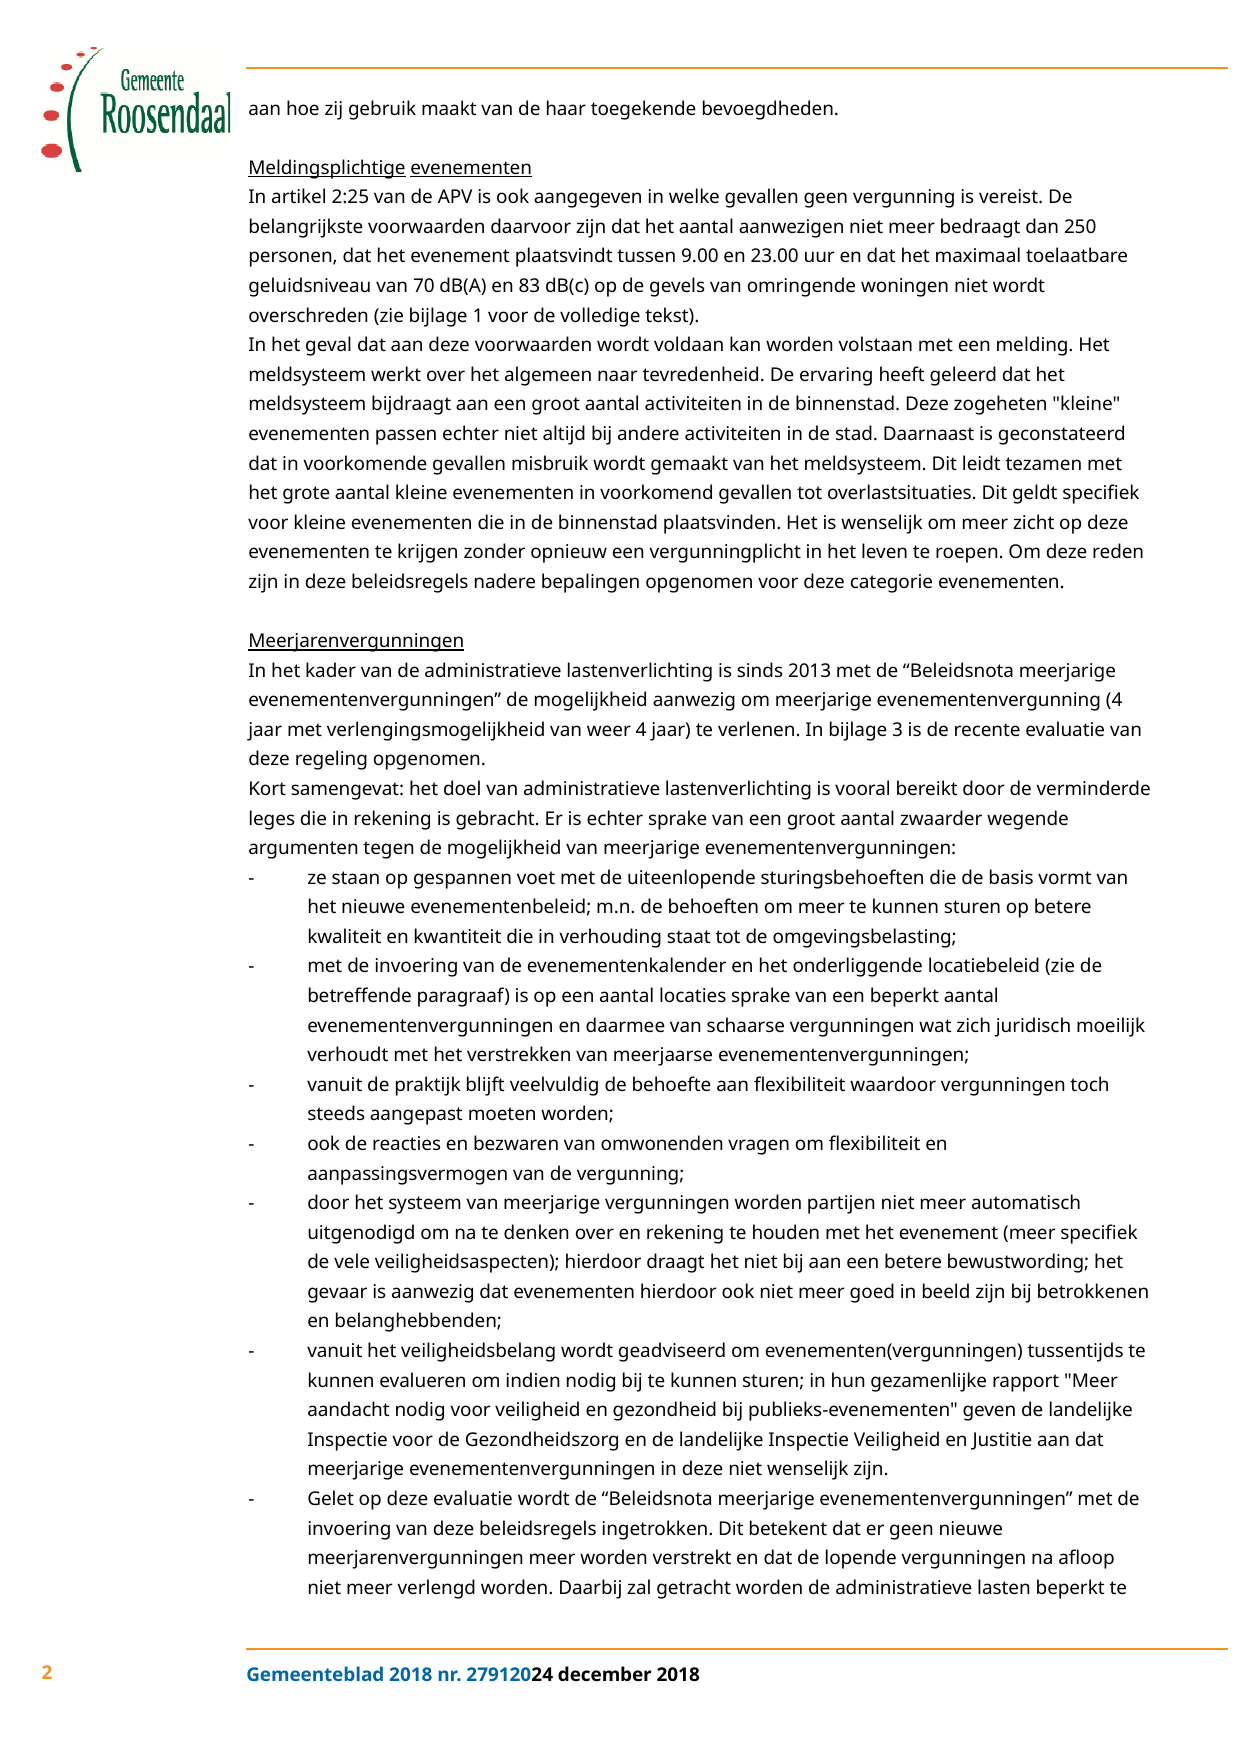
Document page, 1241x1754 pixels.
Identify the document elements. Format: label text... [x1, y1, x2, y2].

text Meldingsplichtige evenementen [248, 154, 1152, 180]
list door het systeem van meerjarige vergunningen worden partijen niet meer automatisch uitgenodigd om na te denken over en rekening te houden met het evenement (meer specifiek de vele veiligheidsaspecten); hierdoor draagt het niet bij aan een betere bewustwording; het gevaar is aanwezig dat evenementen hierdoor ook niet meer goed in beeld zijn bij betrokkenen en belanghebbenden; [248, 1189, 1152, 1333]
list ook de reacties en bezwaren van omwonenden vragen om flexibiliteit en aanpassingsvermogen van de vergunning; [248, 1130, 1152, 1186]
text Kort samengevat: het doel van administratieve lastenverlichting is vooral bereikt door de verminderde leges die in rekening is gebracht. Er is echter sprake van een groot aantal zwaarder wegende argumenten tegen de mogelijkheid van meerjarige evenementenvergunningen: [248, 775, 1152, 860]
list vanuit de praktijk blijft veelvuldig de behoefte aan flexibiliteit waardoor vergunningen toch steeds aangepast moeten worden; [248, 1071, 1152, 1126]
text In het geval dat aan deze voorwaarden wordt voldaan kan worden volstaan met een melding. Het meldsysteem werkt over het algemeen naar tevredenheid. De ervaring heeft geleerd dat het meldsysteem bijdraagt aan een groot aantal activiteiten in de binnenstad. Deze zogeheten "kleine" evenementen passen echter niet altijd bij andere activiteiten in de stad. Daarnaast is geconstateerd dat in voorkomende gevallen misbruik wordt gemaakt van het meldsysteem. Dit leidt tezamen met het grote aantal kleine evenementen in voorkomend gevallen tot overlastsituaties. Dit geldt specifiek voor kleine evenementen die in de binnenstad plaatsvinden. Het is wenselijk om meer zicht op deze evenementen te krijgen zonder opnieuw een vergunningplicht in het leven te roepen. Om deze reden zijn in deze beleidsregels nadere bepalingen opgenomen voor deze categorie evenementen. [248, 331, 1152, 594]
text Meerjarenvergunningen [248, 627, 1152, 653]
text aan hoe zij gebruik maakt van de haar toegekende bevoegdheden. [248, 95, 1152, 121]
picture [41, 47, 231, 172]
text In artikel 2:25 van de APV is ook aangegeven in welke gevallen geen vergunning is vereist. De belangrijkste voorwaarden daarvoor zijn dat het aantal aanwezigen niet meer bedraagt dan 250 personen, dat het evenement plaatsvindt tussen 9.00 en 23.00 uur en dat het maximaal toelaatbare geluidsniveau van 70 dB(A) en 83 dB(c) op de gevels van omringende woningen niet wordt overschreden (zie bijlage 1 voor de volledige tekst). [248, 183, 1152, 328]
list met de invoering van de evenementenkalender en het onderliggende locatiebeleid (zie de betreffende paragraaf) is op een aantal locaties sprake van een beperkt aantal evenementenvergunningen en daarmee van schaarse vergunningen wat zich juridisch moeilijk verhoudt met het verstrekken van meerjaarse evenementenvergunningen; [248, 953, 1152, 1067]
list vanuit het veiligheidsbelang wordt geadviseerd om evenementen(vergunningen) tussentijds te kunnen evalueren om indien nodig bij te kunnen sturen; in hun gezamenlijke rapport "Meer aandacht nodig voor veiligheid en gezondheid bij publieks-evenementen" geven de landelijke Inspectie voor de Gezondheidszorg en de landelijke Inspectie Veiligheid en Justitie aan dat meerjarige evenementenvergunningen in deze niet wenselijk zijn. [248, 1337, 1152, 1481]
list ze staan op gespannen voet met de uiteenlopende sturingsbehoeften die de basis vormt van het nieuwe evenementenbeleid; m.n. de behoeften om meer te kunnen sturen op betere kwaliteit en kwantiteit die in verhouding staat tot de omgevingsbelasting; [248, 864, 1152, 949]
list Gelet op deze evaluatie wordt de “Beleidsnota meerjarige evenementenvergunningen” met de invoering van deze beleidsregels ingetrokken. Dit betekent dat er geen nieuwe meerjarenvergunningen meer worden verstrekt en dat de lopende vergunningen na afloop niet meer verlengd worden. Daarbij zal getracht worden de administratieve lasten beperkt te [248, 1485, 1152, 1600]
text In het kader van de administratieve lastenverlichting is sinds 2013 met de “Beleidsnota meerjarige evenementenvergunningen” de mogelijkheid aanwezig om meerjarige evenementenvergunning (4 jaar met verlengingsmogelijkheid van weer 4 jaar) te verlenen. In bijlage 3 is de recente evaluatie van deze regeling opgenomen. [248, 657, 1152, 771]
